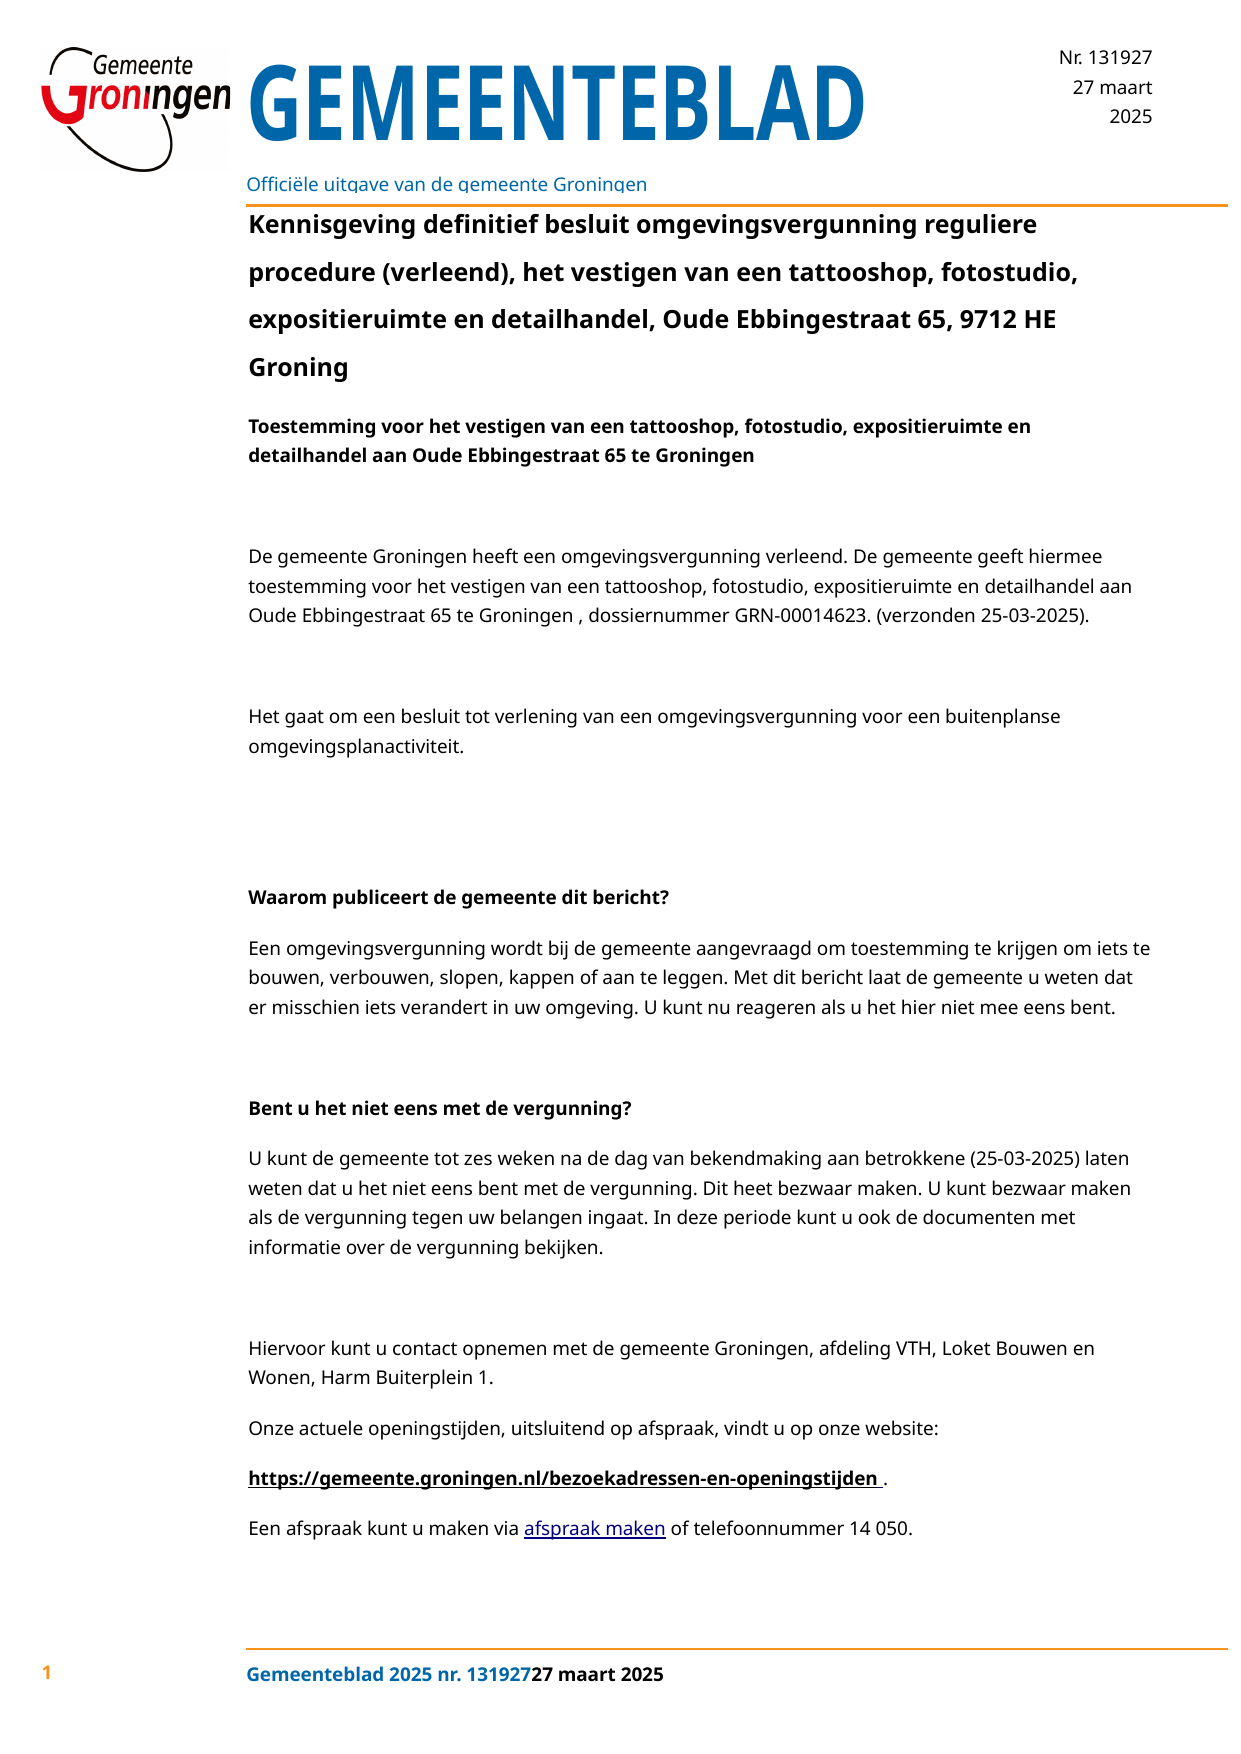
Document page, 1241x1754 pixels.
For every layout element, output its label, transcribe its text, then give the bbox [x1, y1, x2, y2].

text https://gemeente.groningen.nl/bezoekadressen-en-openingstijden . [248, 1465, 1152, 1491]
text U kunt de gemeente tot zes weken na de dag van bekendmaking aan betrokkene (25-03-2025) laten weten dat u het niet eens bent met de vergunning. Dit heet bezwaar maken. U kunt bezwaar maken als de vergunning tegen uw belangen ingaat. In deze periode kunt u ook de documenten met informatie over de vergunning bekijken. [248, 1145, 1152, 1260]
text Hiervoor kunt u contact opnemen met de gemeente Groningen, afdeling VTH, Loket Bouwen en Wonen, Harm Buiterplein 1. [248, 1335, 1152, 1390]
text Toestemming voor het vestigen van een tattooshop, fotostudio, expositieruimte en detailhandel aan Oude Ebbingestraat 65 te Groningen [248, 413, 1152, 468]
text Onze actuele openingstijden, uitsluitend op afspraak, vindt u op onze website: [248, 1415, 1152, 1441]
text De gemeente Groningen heeft een omgevingsvergunning verleend. De gemeente geeft hiermee toestemming voor het vestigen van een tattooshop, fotostudio, expositieruimte en detailhandel aan Oude Ebbingestraat 65 te Groningen , dossiernummer GRN-00014623. (verzonden 25-03-2025). [248, 543, 1152, 628]
text Bent u het niet eens met de vergunning? [248, 1095, 1152, 1121]
text Een afspraak kunt u maken via afspraak maken of telefoonnummer 14 050. [248, 1516, 1152, 1541]
text Een omgevingsvergunning wordt bij de gemeente aangevraagd om toestemming te krijgen om iets te bouwen, verbouwen, slopen, kappen of aan te leggen. Met dit bericht laat de gemeente u weten dat er misschien iets verandert in uw omgeving. U kunt nu reageren als u het hier niet mee eens bent. [248, 935, 1152, 1020]
text Waarom publiceert de gemeente dit bericht? [248, 884, 1152, 910]
text Het gaat om een besluit tot verlening van een omgevingsvergunning voor een buitenplanse omgevingsplanactiviteit. [248, 703, 1152, 759]
text Kennisgeving definitief besluit omgevingsvergunning reguliere procedure (verleend), het vestigen van een tattooshop, fotostudio, expositieruimte en detailhandel, Oude Ebbingestraat 65, 9712 HE Groning [248, 207, 1152, 384]
picture [41, 47, 231, 172]
